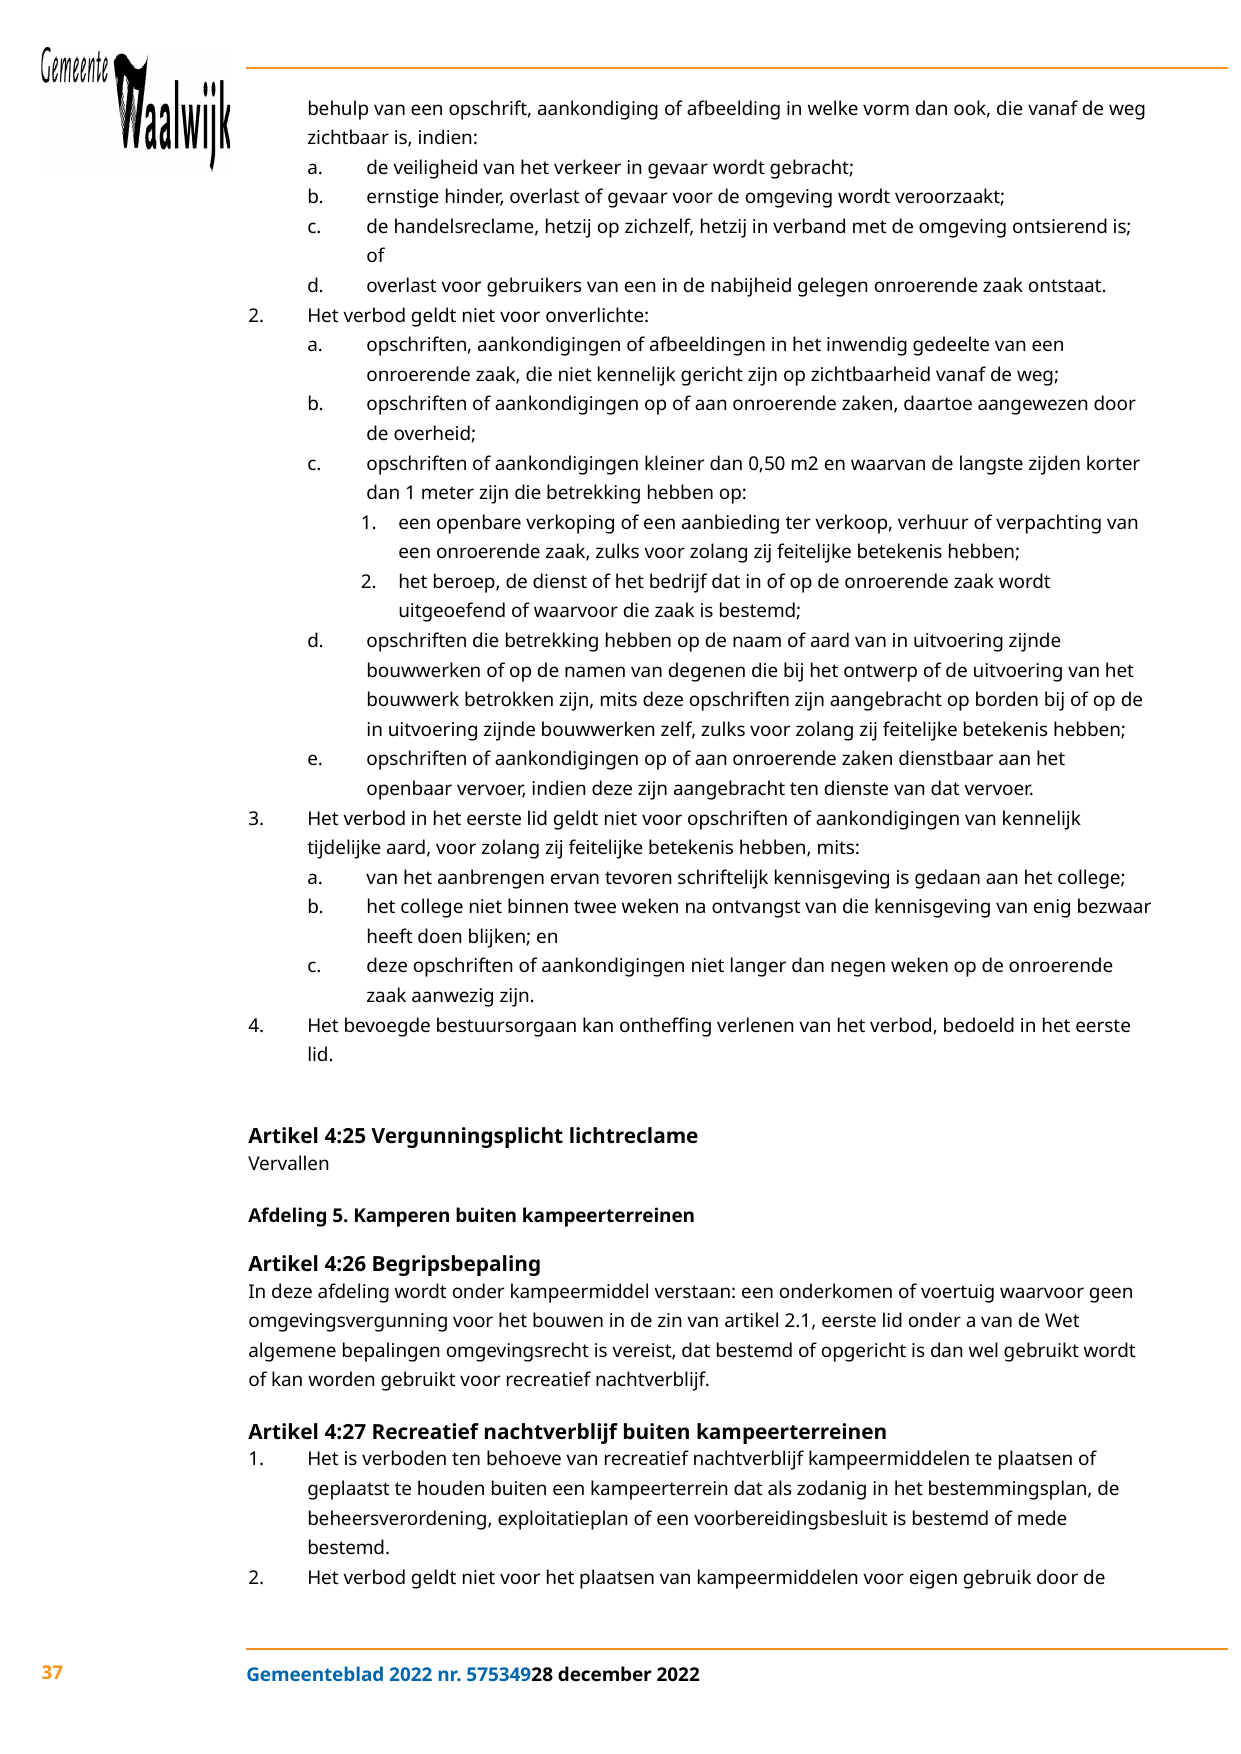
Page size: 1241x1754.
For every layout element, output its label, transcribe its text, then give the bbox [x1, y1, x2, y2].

list de handelsreclame, hetzij op zichzelf, hetzij in verband met de omgeving ontsierend is; of [307, 213, 1152, 268]
text Artikel 4:25 Vergunningsplicht lichtreclame [248, 1121, 1152, 1150]
list Het bevoegde bestuursorgaan kan ontheffing verlenen van het verbod, bedoeld in het eerste lid. [248, 1012, 1152, 1067]
list het beroep, de dienst of het bedrijf dat in of op de onroerende zaak wordt uitgeoefend of waarvoor die zaak is bestemd; [361, 568, 1152, 623]
list opschriften, aankondigingen of afbeeldingen in het inwendig gedeelte van een onroerende zaak, die niet kennelijk gericht zijn op zichtbaarheid vanaf de weg; [307, 331, 1152, 387]
picture [41, 47, 231, 172]
list opschriften of aankondigingen op of aan onroerende zaken, daartoe aangewezen door de overheid; [307, 391, 1152, 446]
list de veiligheid van het verkeer in gevaar wordt gebracht; [307, 154, 1152, 180]
list Het is verboden ten behoeve van recreatief nachtverblijf kampeermiddelen te plaatsen of geplaatst te houden buiten een kampeerterrein dat als zodanig in het bestemmingsplan, de beheersverordening, exploitatieplan of een voorbereidingsbesluit is bestemd of mede bestemd. [248, 1446, 1152, 1560]
list een openbare verkoping of een aanbieding ter verkoop, verhuur of verpachting van een onroerende zaak, zulks voor zolang zij feitelijke betekenis hebben; [361, 509, 1152, 564]
list het college niet binnen twee weken na ontvangst van die kennisgeving van enig bezwaar heeft doen blijken; en [307, 893, 1152, 949]
list opschriften of aankondigingen kleiner dan 0,50 m2 en waarvan de langste zijden korter dan 1 meter zijn die betrekking hebben op: [307, 450, 1152, 505]
list behulp van een opschrift, aankondiging of afbeelding in welke vorm dan ook, die vanaf de weg zichtbaar is, indien: [248, 95, 1152, 150]
list overlast voor gebruikers van een in de nabijheid gelegen onroerende zaak ontstaat. [307, 272, 1152, 298]
list opschriften die betrekking hebben op de naam of aard van in uitvoering zijnde bouwwerken of op de namen van degenen die bij het ontwerp of de uitvoering van het bouwwerk betrokken zijn, mits deze opschriften zijn aangebracht op borden bij of op de in uitvoering zijnde bouwwerken zelf, zulks voor zolang zij feitelijke betekenis hebben; [307, 627, 1152, 742]
list Het verbod geldt niet voor het plaatsen van kampeermiddelen voor eigen gebruik door de [248, 1564, 1152, 1589]
list opschriften of aankondigingen op of aan onroerende zaken dienstbaar aan het openbaar vervoer, indien deze zijn aangebracht ten dienste van dat vervoer. [307, 746, 1152, 801]
list van het aanbrengen ervan tevoren schriftelijk kennisgeving is gedaan aan het college; [307, 864, 1152, 890]
text Afdeling 5. Kamperen buiten kampeerterreinen [248, 1200, 1152, 1229]
list ernstige hinder, overlast of gevaar voor de omgeving wordt veroorzaakt; [307, 183, 1152, 209]
text Vervallen [248, 1150, 1152, 1176]
text Artikel 4:27 Recreatief nachtverblijf buiten kampeerterreinen [248, 1417, 1152, 1446]
text Artikel 4:26 Begripsbepaling [248, 1249, 1152, 1278]
list Het verbod geldt niet voor onverlichte: [248, 302, 1152, 328]
text In deze afdeling wordt onder kampeermiddel verstaan: een onderkomen of voertuig waarvoor geen omgevingsvergunning voor het bouwen in de zin van artikel 2.1, eerste lid onder a van de Wet algemene bepalingen omgevingsrecht is vereist, dat bestemd of opgericht is dan wel gebruikt wordt of kan worden gebruikt voor recreatief nachtverblijf. [248, 1278, 1152, 1392]
list Het verbod in het eerste lid geldt niet voor opschriften of aankondigingen van kennelijk tijdelijke aard, voor zolang zij feitelijke betekenis hebben, mits: [248, 805, 1152, 860]
list deze opschriften of aankondigingen niet langer dan negen weken op de onroerende zaak aanwezig zijn. [307, 953, 1152, 1008]
